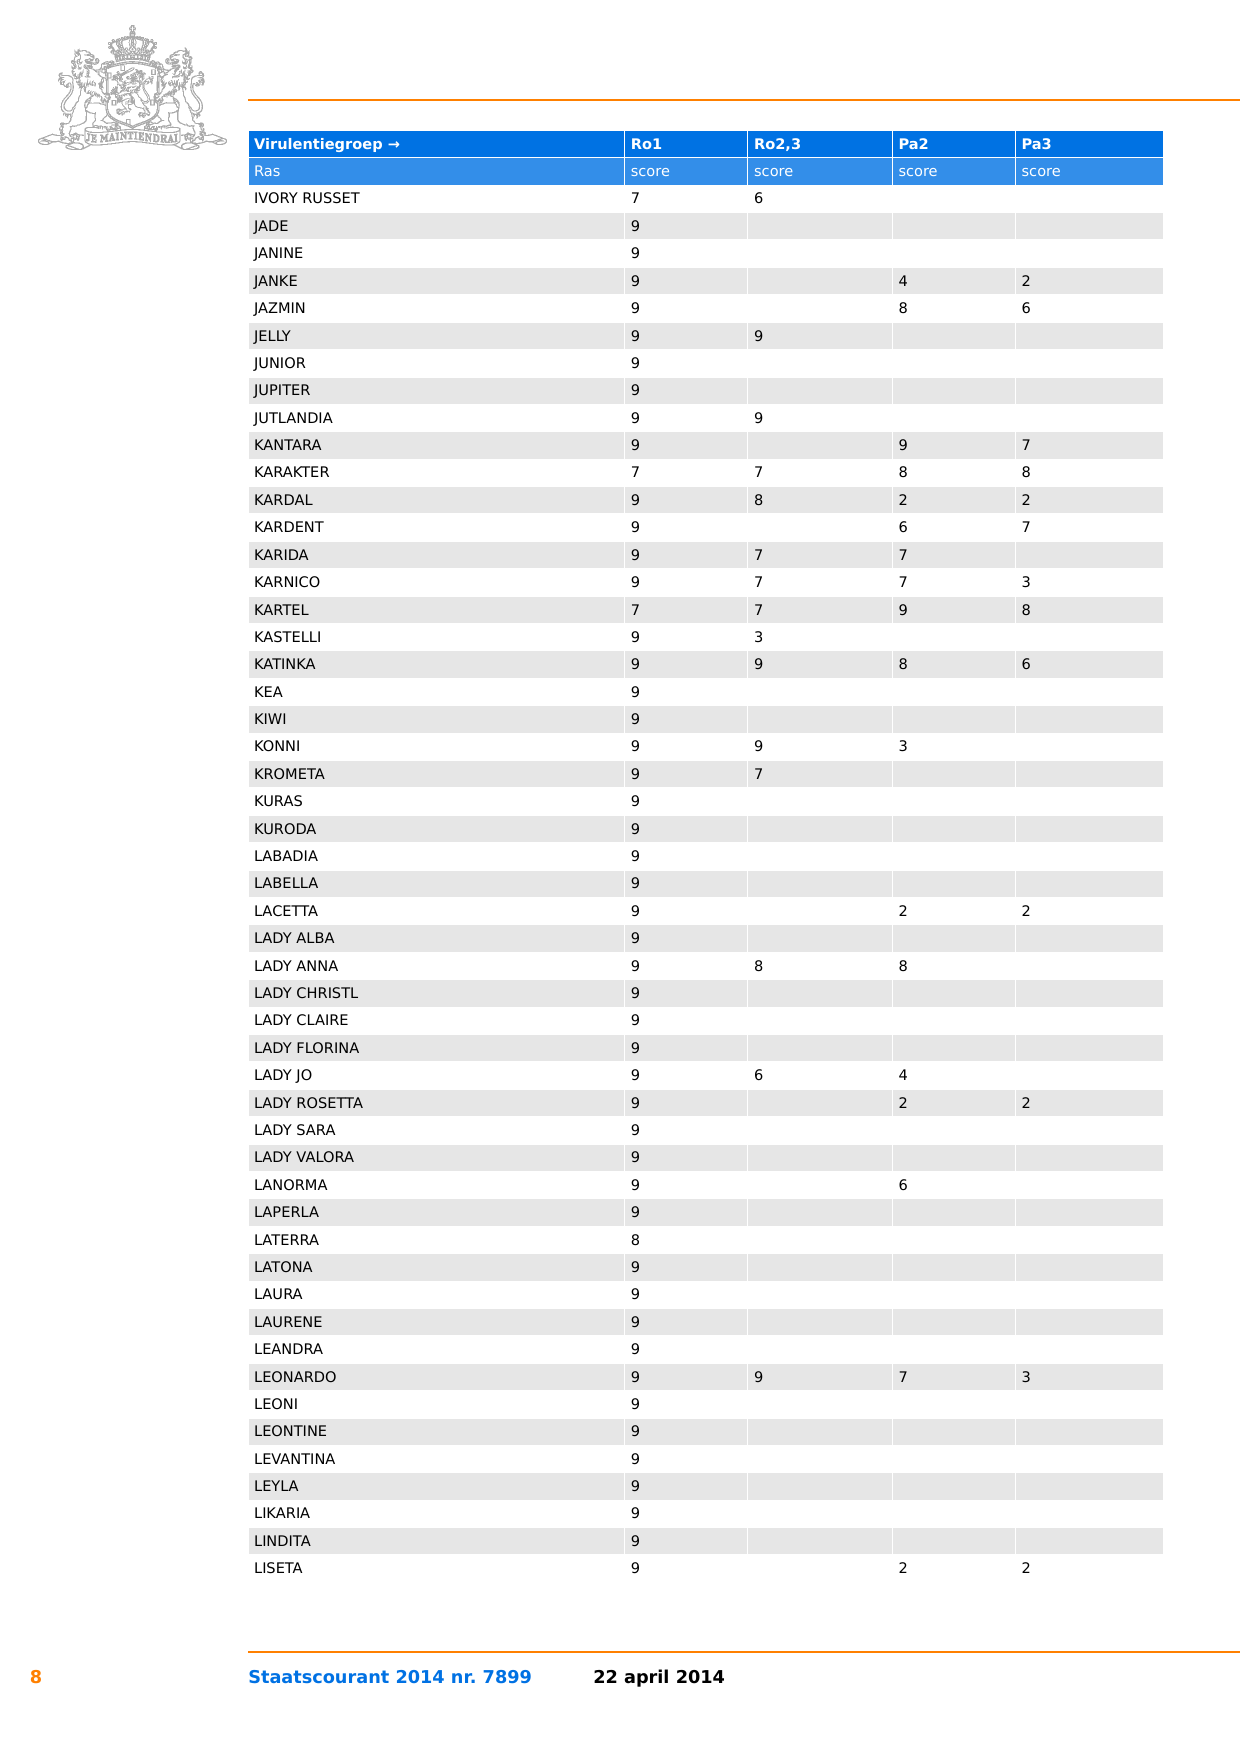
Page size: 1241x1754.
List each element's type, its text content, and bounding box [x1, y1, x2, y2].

table_cell 9 [625, 1035, 747, 1061]
table_cell 9 [625, 925, 747, 952]
table_cell [1016, 1473, 1163, 1500]
table_cell 7 [893, 542, 1015, 568]
table_cell [893, 1199, 1015, 1226]
table_cell 8 [893, 460, 1015, 486]
table_cell 7 [748, 761, 892, 787]
table_cell 9 [625, 569, 747, 596]
table_cell [1016, 1419, 1163, 1445]
table_cell 9 [625, 241, 747, 267]
table_cell JAZMIN [249, 295, 624, 322]
table_cell [893, 1446, 1015, 1472]
table_cell [1016, 1172, 1163, 1198]
table_cell [893, 405, 1015, 431]
table_cell [748, 515, 892, 541]
table_cell 9 [625, 1145, 747, 1171]
table_cell [893, 1391, 1015, 1417]
table_cell LEYLA [249, 1473, 624, 1500]
table_cell [748, 1446, 892, 1472]
table_cell [1016, 1391, 1163, 1417]
table_cell LABELLA [249, 871, 624, 897]
table_cell 9 [625, 761, 747, 787]
table_cell [748, 980, 892, 1007]
table_cell 2 [1016, 487, 1163, 513]
table_cell 9 [625, 624, 747, 650]
table_cell LADY SARA [249, 1117, 624, 1143]
table_cell [748, 1199, 892, 1226]
table_cell [1016, 542, 1163, 568]
table_header Pa3 [1016, 131, 1163, 157]
table_cell [893, 980, 1015, 1007]
table_cell 9 [625, 1364, 747, 1390]
table_cell 2 [1016, 898, 1163, 924]
table_cell [1016, 843, 1163, 869]
table_cell 9 [625, 1063, 747, 1089]
table_cell KARTEL [249, 597, 624, 623]
table_cell KARAKTER [249, 460, 624, 486]
table_cell LAURA [249, 1282, 624, 1308]
table_cell Ras [249, 158, 624, 185]
table_cell [893, 1309, 1015, 1335]
table_cell [748, 432, 892, 459]
table_cell KANTARA [249, 432, 624, 459]
table_cell score [625, 158, 747, 185]
table_cell 6 [748, 1063, 892, 1089]
table_cell LADY CHRISTL [249, 980, 624, 1007]
table_cell 8 [1016, 460, 1163, 486]
table_cell [748, 1254, 892, 1281]
table_cell [1016, 1446, 1163, 1472]
table_cell [1016, 1227, 1163, 1253]
table_header Virulentiegroep → [249, 131, 624, 157]
table_cell 8 [893, 295, 1015, 322]
table_cell KASTELLI [249, 624, 624, 650]
table_cell [893, 624, 1015, 650]
table_cell KURAS [249, 789, 624, 815]
table_cell LATONA [249, 1254, 624, 1281]
table_cell 7 [625, 460, 747, 486]
table_cell [1016, 1254, 1163, 1281]
table_cell 9 [625, 1282, 747, 1308]
table_cell 9 [893, 432, 1015, 459]
table_cell [1016, 1117, 1163, 1143]
table_cell LEONTINE [249, 1419, 624, 1445]
table_cell [748, 679, 892, 705]
table_cell LANORMA [249, 1172, 624, 1198]
table_cell 6 [893, 515, 1015, 541]
table_cell KIWI [249, 706, 624, 733]
table_cell 3 [1016, 1364, 1163, 1390]
table_cell 9 [625, 651, 747, 678]
table_cell [748, 1008, 892, 1034]
table_cell 9 [625, 213, 747, 239]
table_cell 7 [625, 597, 747, 623]
table_cell LACETTA [249, 898, 624, 924]
table_cell [893, 241, 1015, 267]
table_cell [893, 843, 1015, 869]
table_cell 7 [625, 186, 747, 212]
table_cell [893, 925, 1015, 952]
table_cell [893, 1528, 1015, 1554]
table_cell [893, 1008, 1015, 1034]
table_cell 9 [625, 323, 747, 349]
table_cell 9 [625, 1473, 747, 1500]
table_cell 2 [893, 487, 1015, 513]
table_cell [748, 898, 892, 924]
table_cell [893, 378, 1015, 404]
table_cell 9 [625, 734, 747, 760]
table_cell 2 [893, 1090, 1015, 1116]
table_cell [1016, 1282, 1163, 1308]
table_cell [748, 350, 892, 376]
table_cell 6 [748, 186, 892, 212]
table_cell [748, 213, 892, 239]
table_cell [748, 1090, 892, 1116]
table_cell [1016, 1199, 1163, 1226]
table_cell [1016, 706, 1163, 733]
table_cell LADY VALORA [249, 1145, 624, 1171]
table_cell 8 [893, 953, 1015, 979]
table_cell [748, 268, 892, 294]
table_cell 9 [625, 1309, 747, 1335]
table_cell 2 [1016, 268, 1163, 294]
table_cell LADY JO [249, 1063, 624, 1089]
table_cell [748, 1391, 892, 1417]
table_cell 9 [625, 1336, 747, 1363]
table_header Pa2 [893, 131, 1015, 157]
table_cell [748, 1282, 892, 1308]
table_header Ro1 [625, 131, 747, 157]
table_cell 9 [625, 816, 747, 842]
table_cell 8 [748, 953, 892, 979]
table_cell [1016, 953, 1163, 979]
table_cell 9 [625, 1391, 747, 1417]
table_cell [893, 1145, 1015, 1171]
table_cell 2 [1016, 1556, 1163, 1582]
table_cell 9 [748, 323, 892, 349]
table_cell 9 [625, 542, 747, 568]
table_cell [1016, 213, 1163, 239]
table_cell [748, 925, 892, 952]
table_cell [1016, 980, 1163, 1007]
table_cell 9 [893, 597, 1015, 623]
table_cell LEVANTINA [249, 1446, 624, 1472]
table_cell 9 [625, 1199, 747, 1226]
table_cell 9 [625, 679, 747, 705]
table_cell 9 [625, 378, 747, 404]
table_cell LISETA [249, 1556, 624, 1582]
table_cell [1016, 405, 1163, 431]
table_cell [1016, 871, 1163, 897]
table_cell LEANDRA [249, 1336, 624, 1363]
table_cell [748, 1172, 892, 1198]
table_cell LIKARIA [249, 1501, 624, 1527]
table_cell JUNIOR [249, 350, 624, 376]
table_cell 8 [625, 1227, 747, 1253]
table_cell [748, 241, 892, 267]
table_cell 9 [748, 405, 892, 431]
table_cell [1016, 789, 1163, 815]
table_cell 9 [625, 1172, 747, 1198]
table_header Ro2,3 [748, 131, 892, 157]
table_cell KROMETA [249, 761, 624, 787]
table_cell 6 [1016, 295, 1163, 322]
table_cell [748, 1419, 892, 1445]
table_cell 9 [625, 1446, 747, 1472]
table_cell LEONARDO [249, 1364, 624, 1390]
table_cell JUPITER [249, 378, 624, 404]
table_cell [893, 789, 1015, 815]
table_cell JELLY [249, 323, 624, 349]
table_cell [748, 295, 892, 322]
table_cell [1016, 1528, 1163, 1554]
table_cell 9 [625, 980, 747, 1007]
table_cell [893, 1035, 1015, 1061]
table_cell [1016, 350, 1163, 376]
table_cell LEONI [249, 1391, 624, 1417]
table_cell [748, 1473, 892, 1500]
table_cell 7 [893, 569, 1015, 596]
table_cell 4 [893, 1063, 1015, 1089]
table_cell [748, 1336, 892, 1363]
table_cell [893, 761, 1015, 787]
table_cell [1016, 816, 1163, 842]
table_cell 9 [748, 734, 892, 760]
table_cell 2 [893, 898, 1015, 924]
table_cell 9 [625, 871, 747, 897]
table_cell [1016, 1336, 1163, 1363]
table_cell 7 [1016, 515, 1163, 541]
table_cell 7 [893, 1364, 1015, 1390]
table_cell 7 [748, 460, 892, 486]
table_cell 9 [625, 405, 747, 431]
table_cell [893, 1473, 1015, 1500]
table_cell 8 [893, 651, 1015, 678]
table_cell 8 [748, 487, 892, 513]
table_cell JANINE [249, 241, 624, 267]
table_cell [748, 1309, 892, 1335]
table_cell [748, 843, 892, 869]
table_cell [748, 871, 892, 897]
table_cell LAURENE [249, 1309, 624, 1335]
table_cell [748, 816, 892, 842]
table_cell [893, 706, 1015, 733]
table_cell [893, 679, 1015, 705]
table_cell 4 [893, 268, 1015, 294]
table_cell [1016, 1145, 1163, 1171]
table_cell [1016, 378, 1163, 404]
table_cell 9 [625, 1117, 747, 1143]
table_cell [1016, 1063, 1163, 1089]
table_cell LADY ANNA [249, 953, 624, 979]
table_cell 9 [625, 268, 747, 294]
table_cell KARDENT [249, 515, 624, 541]
table_cell 6 [1016, 651, 1163, 678]
table_cell 9 [625, 487, 747, 513]
table_cell JADE [249, 213, 624, 239]
table_cell score [748, 158, 892, 185]
table_cell LADY ROSETTA [249, 1090, 624, 1116]
table_cell 7 [748, 569, 892, 596]
picture [38, 25, 227, 150]
table_cell [1016, 186, 1163, 212]
table_cell [1016, 1008, 1163, 1034]
table_cell IVORY RUSSET [249, 186, 624, 212]
table_cell 9 [625, 1501, 747, 1527]
table_cell LINDITA [249, 1528, 624, 1554]
table_cell 6 [893, 1172, 1015, 1198]
table_cell KONNI [249, 734, 624, 760]
table_cell KEA [249, 679, 624, 705]
table_cell 2 [893, 1556, 1015, 1582]
table_cell [893, 1282, 1015, 1308]
table_cell LADY FLORINA [249, 1035, 624, 1061]
table_cell 9 [625, 1008, 747, 1034]
table_cell [1016, 761, 1163, 787]
table_cell [893, 1419, 1015, 1445]
table_cell [748, 1035, 892, 1061]
table_cell 9 [625, 1556, 747, 1582]
table_cell [893, 871, 1015, 897]
table_cell [748, 1227, 892, 1253]
table_cell [748, 1501, 892, 1527]
table_cell 3 [748, 624, 892, 650]
table_cell [1016, 624, 1163, 650]
table_cell [1016, 323, 1163, 349]
table_cell LABADIA [249, 843, 624, 869]
table_cell [748, 1145, 892, 1171]
table_cell [748, 706, 892, 733]
table_cell [748, 378, 892, 404]
table_cell 9 [625, 1254, 747, 1281]
table_cell 9 [625, 1528, 747, 1554]
table_cell 7 [748, 597, 892, 623]
table_cell 9 [625, 706, 747, 733]
table_cell [748, 1556, 892, 1582]
table_cell 2 [1016, 1090, 1163, 1116]
table_cell LADY ALBA [249, 925, 624, 952]
table_cell [1016, 1501, 1163, 1527]
table_cell [893, 1336, 1015, 1363]
table_cell KURODA [249, 816, 624, 842]
table_cell 9 [625, 1090, 747, 1116]
table_cell LATERRA [249, 1227, 624, 1253]
table_cell 7 [1016, 432, 1163, 459]
table_cell 3 [1016, 569, 1163, 596]
table_cell [893, 350, 1015, 376]
table_cell JANKE [249, 268, 624, 294]
table_cell KARDAL [249, 487, 624, 513]
table_cell LAPERLA [249, 1199, 624, 1226]
table_cell score [1016, 158, 1163, 185]
table_cell KATINKA [249, 651, 624, 678]
table_cell 8 [1016, 597, 1163, 623]
table_cell 9 [625, 953, 747, 979]
table_cell 7 [748, 542, 892, 568]
table_cell JUTLANDIA [249, 405, 624, 431]
table_cell [893, 1254, 1015, 1281]
table_cell [1016, 925, 1163, 952]
table_cell [1016, 679, 1163, 705]
table_cell 3 [893, 734, 1015, 760]
table_cell [748, 1117, 892, 1143]
table_cell 9 [625, 295, 747, 322]
table_cell [893, 1117, 1015, 1143]
table_cell KARIDA [249, 542, 624, 568]
table_cell 9 [625, 843, 747, 869]
table_cell [1016, 1035, 1163, 1061]
table_cell [748, 1528, 892, 1554]
table_cell 9 [625, 432, 747, 459]
table_cell [1016, 734, 1163, 760]
table_cell [1016, 1309, 1163, 1335]
table_cell score [893, 158, 1015, 185]
table_cell 9 [748, 1364, 892, 1390]
table_cell 9 [625, 515, 747, 541]
table_cell 9 [625, 1419, 747, 1445]
table_cell [893, 323, 1015, 349]
table_cell 9 [625, 898, 747, 924]
table_cell 9 [625, 789, 747, 815]
table_cell 9 [625, 350, 747, 376]
table_cell [893, 213, 1015, 239]
table_cell [1016, 241, 1163, 267]
table_cell [893, 1501, 1015, 1527]
table_cell [893, 816, 1015, 842]
table_cell LADY CLAIRE [249, 1008, 624, 1034]
table_cell [893, 186, 1015, 212]
table_cell 9 [748, 651, 892, 678]
table_cell KARNICO [249, 569, 624, 596]
table_cell [748, 789, 892, 815]
table_cell [893, 1227, 1015, 1253]
